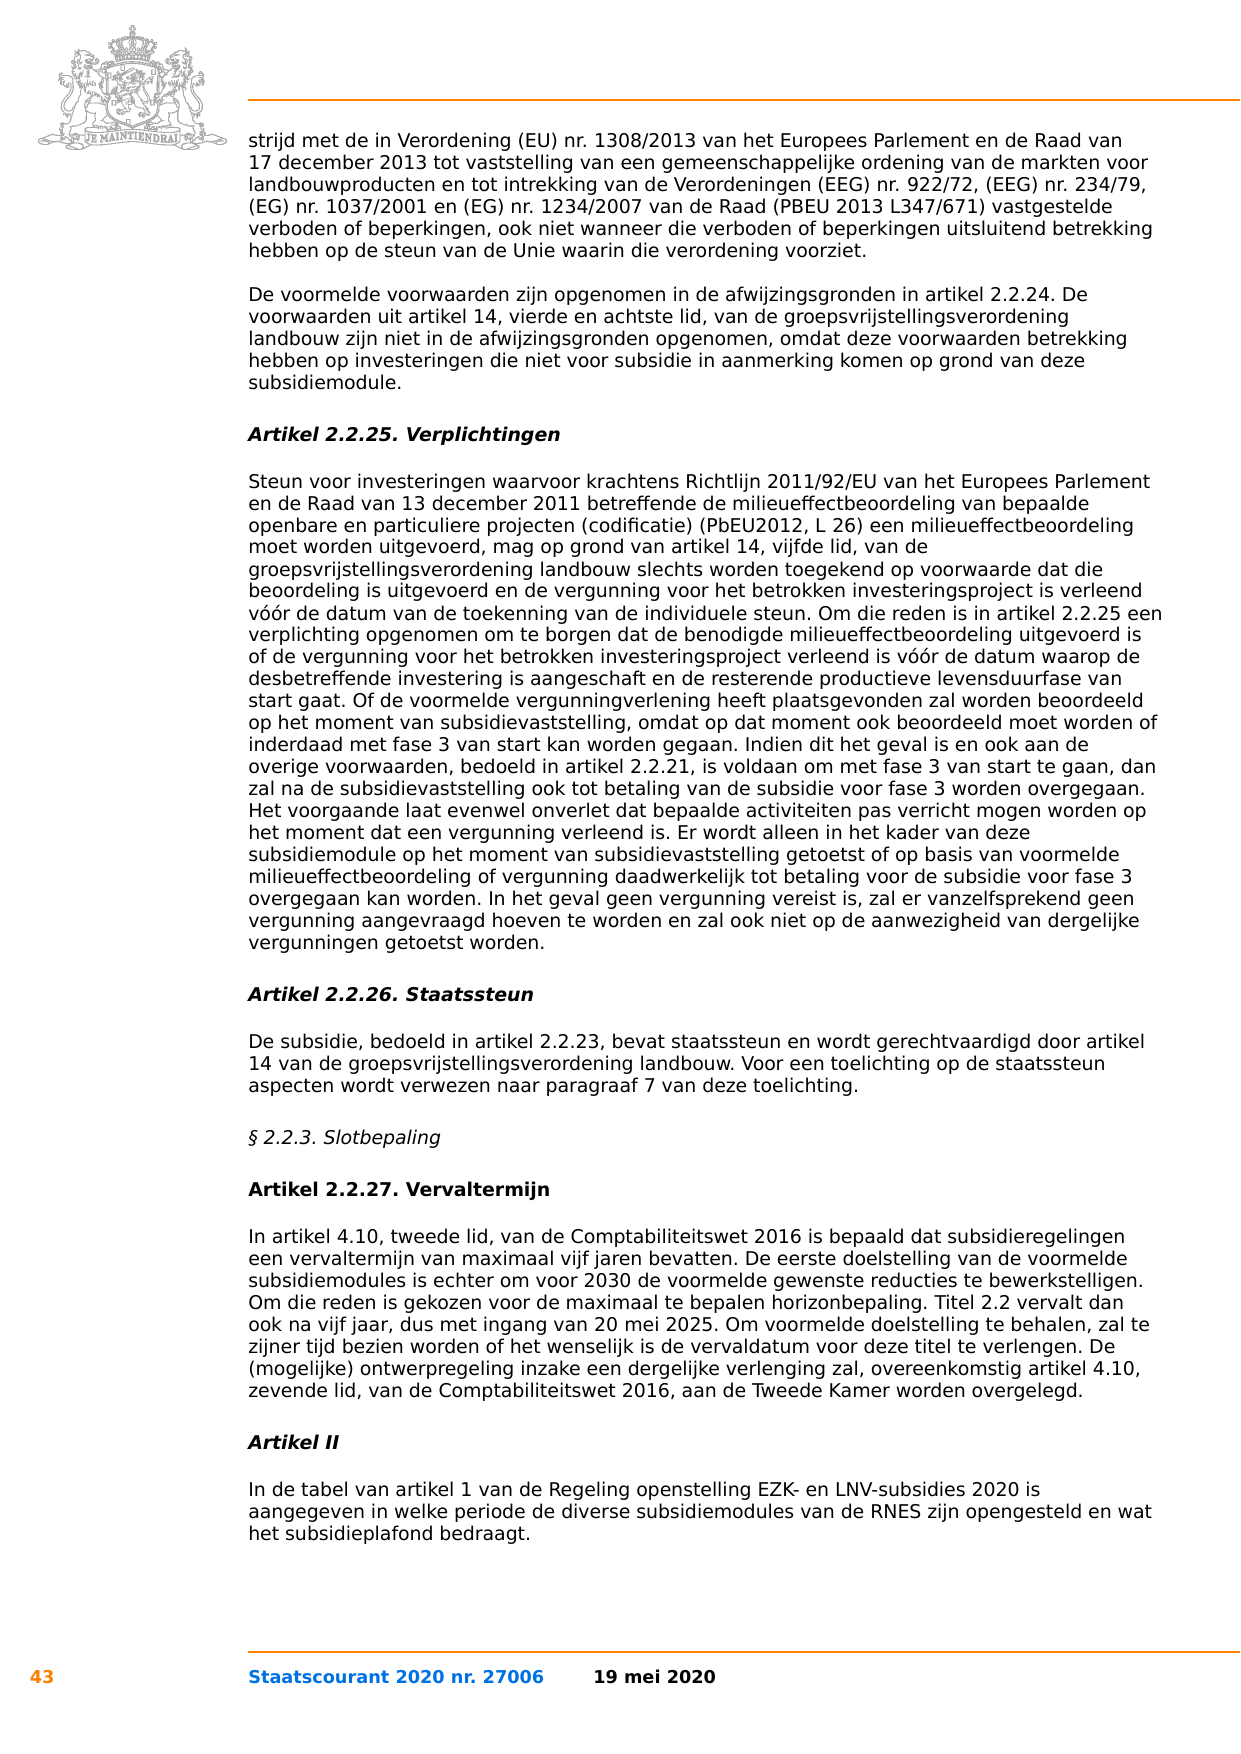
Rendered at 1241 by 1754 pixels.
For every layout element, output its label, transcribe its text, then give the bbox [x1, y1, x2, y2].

text De subsidie, bedoeld in artikel 2.2.23, bevat staatssteun en wordt gerechtvaardigd door artikel 14 van de groepsvrijstellingsverordening landbouw. Voor een toelichting op de staatssteun aspecten wordt verwezen naar paragraaf 7 van deze toelichting. [248, 1031, 1163, 1097]
subtitle § 2.2.3. Slotbepaling [248, 1127, 1163, 1149]
subtitle Artikel II [248, 1432, 1163, 1454]
text strijd met de in Verordening (EU) nr. 1308/2013 van het Europees Parlement en de Raad van 17 december 2013 tot vaststelling van een gemeenschappelijke ordening van de markten voor landbouwproducten en tot intrekking van de Verordeningen (EEG) nr. 922/72, (EEG) nr. 234/79, (EG) nr. 1037/2001 en (EG) nr. 1234/2007 van de Raad (PBEU 2013 L347/671) vastgestelde verboden of beperkingen, ook niet wanneer die verboden of beperkingen uitsluitend betrekking hebben op de steun van de Unie waarin die verordening voorziet. [248, 130, 1163, 262]
text De voormelde voorwaarden zijn opgenomen in de afwijzingsgronden in artikel 2.2.24. De voorwaarden uit artikel 14, vierde en achtste lid, van de groepsvrijstellingsverordening landbouw zijn niet in de afwijzingsgronden opgenomen, omdat deze voorwaarden betrekking hebben op investeringen die niet voor subsidie in aanmerking komen op grond van deze subsidiemodule. [248, 284, 1163, 393]
text In de tabel van artikel 1 van de Regeling openstelling EZK- en LNV-subsidies 2020 is aangegeven in welke periode de diverse subsidiemodules van de RNES zijn opengesteld en wat het subsidieplafond bedraagt. [248, 1479, 1163, 1545]
picture [38, 25, 227, 150]
text In artikel 4.10, tweede lid, van de Comptabiliteitswet 2016 is bepaald dat subsidieregelingen een vervaltermijn van maximaal vijf jaren bevatten. De eerste doelstelling van de voormelde subsidiemodules is echter om voor 2030 de voormelde gewenste reducties te bewerkstelligen. Om die reden is gekozen voor de maximaal te bepalen horizonbepaling. Titel 2.2 vervalt dan ook na vijf jaar, dus met ingang van 20 mei 2025. Om voormelde doelstelling te behalen, zal te zijner tijd bezien worden of het wenselijk is de vervaldatum voor deze titel te verlengen. De (mogelijke) ontwerpregeling inzake een dergelijke verlenging zal, overeenkomstig artikel 4.10, zevende lid, van de Comptabiliteitswet 2016, aan de Tweede Kamer worden overgelegd. [248, 1226, 1163, 1402]
subtitle Artikel 2.2.27. Vervaltermijn [248, 1179, 1163, 1201]
subtitle Artikel 2.2.25. Verplichtingen [248, 423, 1163, 446]
subtitle Artikel 2.2.26. Staatssteun [248, 984, 1163, 1006]
text Steun voor investeringen waarvoor krachtens Richtlijn 2011/92/EU van het Europees Parlement en de Raad van 13 december 2011 betreffende de milieueffectbeoordeling van bepaalde openbare en particuliere projecten (codificatie) (PbEU2012, L 26) een milieueffectbeoordeling moet worden uitgevoerd, mag op grond van artikel 14, vijfde lid, van de groepsvrijstellingsverordening landbouw slechts worden toegekend op voorwaarde dat die beoordeling is uitgevoerd en de vergunning voor het betrokken investeringsproject is verleend vóór de datum van de toekenning van de individuele steun. Om die reden is in artikel 2.2.25 een verplichting opgenomen om te borgen dat de benodigde milieueffectbeoordeling uitgevoerd is of de vergunning voor het betrokken investeringsproject verleend is vóór de datum waarop de desbetreffende investering is aangeschaft en de resterende productieve levensduurfase van start gaat. Of de voormelde vergunningverlening heeft plaatsgevonden zal worden beoordeeld op het moment van subsidievaststelling, omdat op dat moment ook beoordeeld moet worden of inderdaad met fase 3 van start kan worden gegaan. Indien dit het geval is en ook aan de overige voorwaarden, bedoeld in artikel 2.2.21, is voldaan om met fase 3 van start te gaan, dan zal na de subsidievaststelling ook tot betaling van de subsidie voor fase 3 worden overgegaan. Het voorgaande laat evenwel onverlet dat bepaalde activiteiten pas verricht mogen worden op het moment dat een vergunning verleend is. Er wordt alleen in het kader van deze subsidiemodule op het moment van subsidievaststelling getoetst of op basis van voormelde milieueffectbeoordeling of vergunning daadwerkelijk tot betaling voor de subsidie voor fase 3 overgegaan kan worden. In het geval geen vergunning vereist is, zal er vanzelfsprekend geen vergunning aangevraagd hoeven te worden en zal ook niet op de aanwezigheid van dergelijke vergunningen getoetst worden. [248, 471, 1163, 954]
